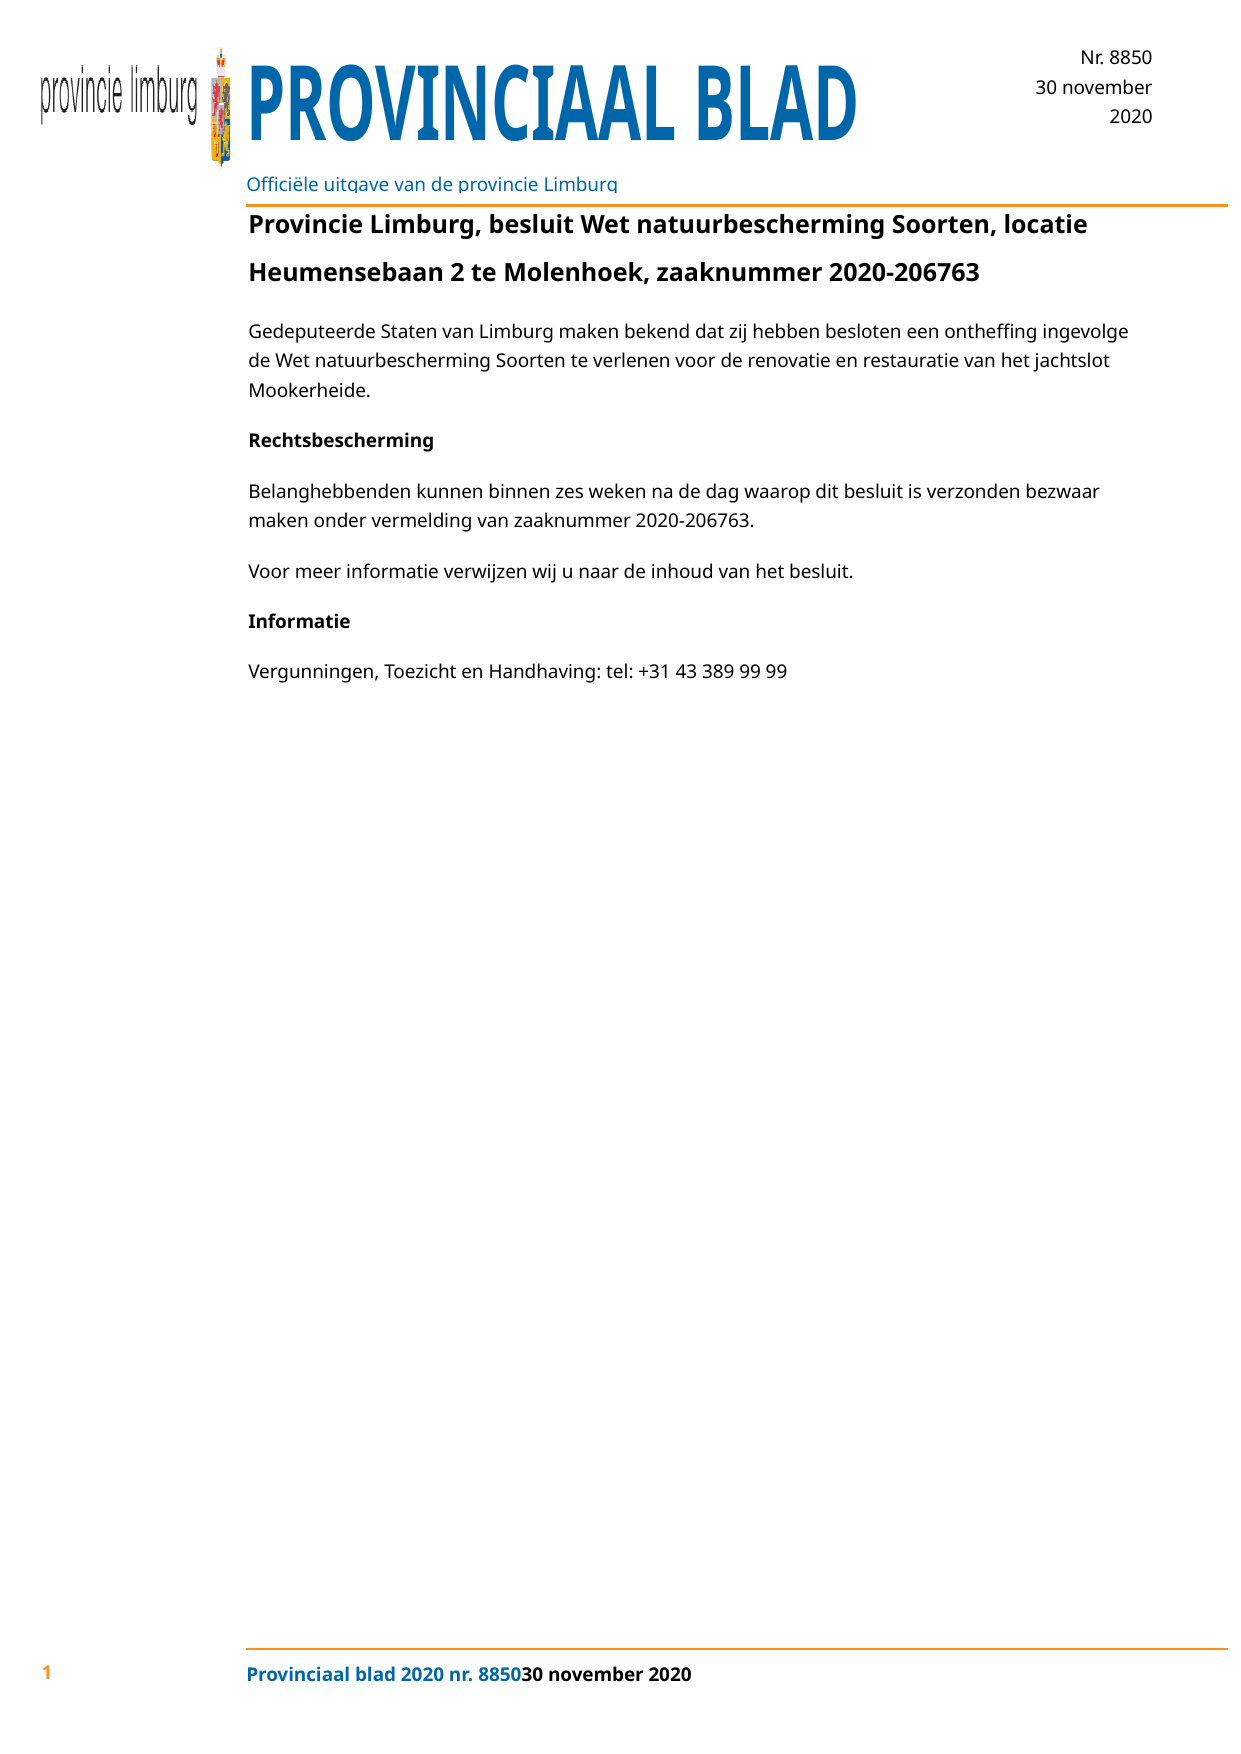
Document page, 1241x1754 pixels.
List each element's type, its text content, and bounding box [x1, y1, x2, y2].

text Gedeputeerde Staten van Limburg maken bekend dat zij hebben besloten een ontheffing ingevolge de Wet natuurbescherming Soorten te verlenen voor de renovatie en restauratie van het jachtslot Mookerheide. [248, 318, 1152, 403]
text Vergunningen, Toezicht en Handhaving: tel: +31 43 389 99 99 [248, 659, 1152, 684]
text Informatie [248, 608, 1152, 634]
text Voor meer informatie verwijzen wij u naar de inhoud van het besluit. [248, 558, 1152, 584]
text Provincie Limburg, besluit Wet natuurbescherming Soorten, locatie Heumensebaan 2 te Molenhoek, zaaknummer 2020-206763 [248, 207, 1152, 288]
text Belanghebbenden kunnen binnen zes weken na de dag waarop dit besluit is verzonden bezwaar maken onder vermelding van zaaknummer 2020-206763. [248, 478, 1152, 533]
picture [41, 47, 231, 172]
text Rechtsbescherming [248, 427, 1152, 453]
